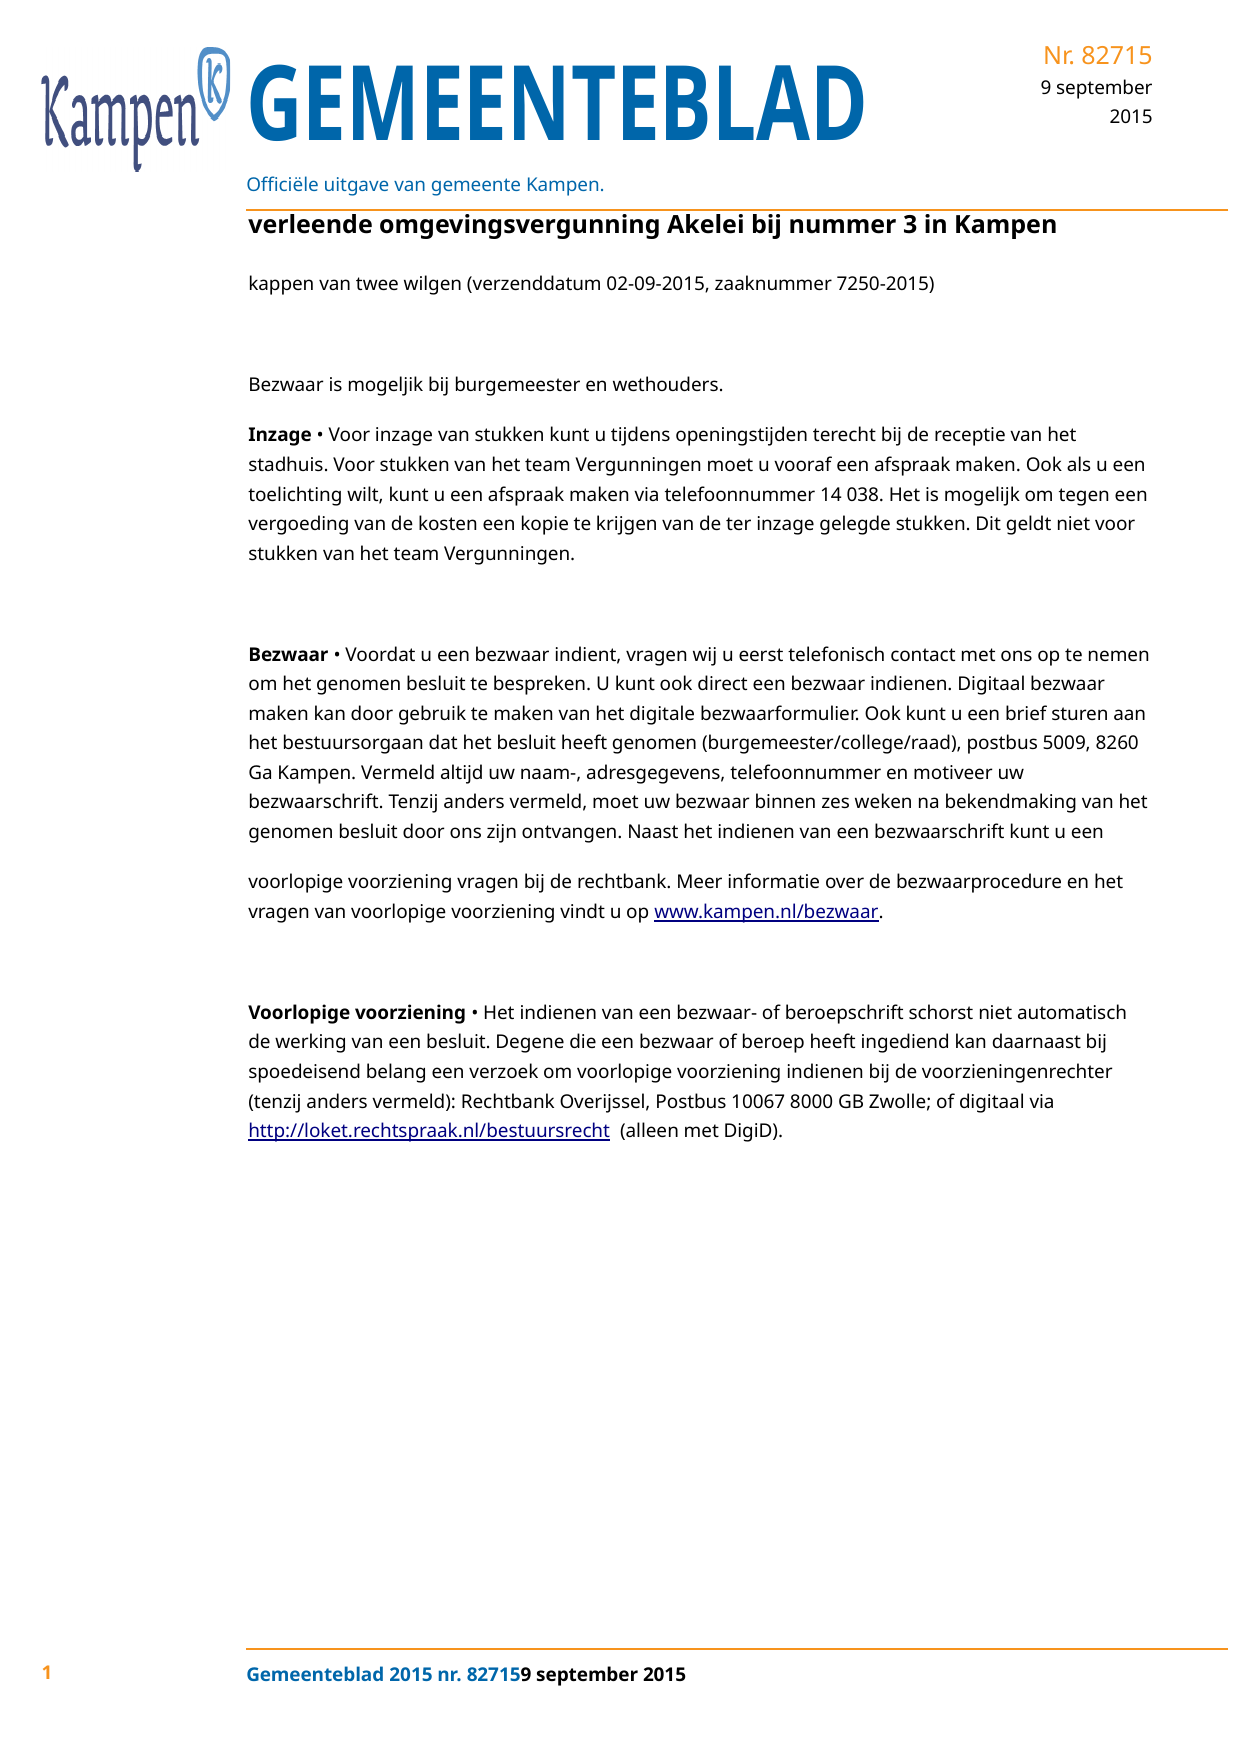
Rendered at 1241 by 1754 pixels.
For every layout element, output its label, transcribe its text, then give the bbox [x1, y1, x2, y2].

text Bezwaar • Voordat u een bezwaar indient, vragen wij u eerst telefonisch contact met ons op te nemen om het genomen besluit te bespreken. U kunt ook direct een bezwaar indienen. Digitaal bezwaar maken kan door gebruik te maken van het digitale bezwaarformulier. Ook kunt u een brief sturen aan het bestuursorgaan dat het besluit heeft genomen (burgemeester/college/raad), postbus 5009, 8260 Ga Kampen. Vermeld altijd uw naam-, adresgegevens, telefoonnummer en motiveer uw bezwaarschrift. Tenzij anders vermeld, moet uw bezwaar binnen zes weken na bekendmaking van het genomen besluit door ons zijn ontvangen. Naast het indienen van een bezwaarschrift kunt u een [248, 641, 1152, 844]
text Bezwaar is mogeljik bij burgemeester en wethouders. [248, 371, 1152, 397]
text kappen van twee wilgen (verzenddatum 02-09-2015, zaaknummer 7250-2015) [248, 270, 1152, 296]
picture [41, 47, 231, 172]
text verleende omgevingsvergunning Akelei bij nummer 3 in Kampen [248, 211, 1152, 241]
text Inzage • Voor inzage van stukken kunt u tijdens openingstijden terecht bij de receptie van het stadhuis. Voor stukken van het team Vergunningen moet u vooraf een afspraak maken. Ook als u een toelichting wilt, kunt u een afspraak maken via telefoonnummer 14 038. Het is mogelijk om tegen een vergoeding van de kosten een kopie te krijgen van de ter inzage gelegde stukken. Dit geldt niet voor stukken van het team Vergunningen. [248, 422, 1152, 566]
text Voorlopige voorziening • Het indienen van een bezwaar- of beroepschrift schorst niet automatisch de werking van een besluit. Degene die een bezwaar of beroep heeft ingediend kan daarnaast bij spoedeisend belang een verzoek om voorlopige voorziening indienen bij de voorzieningenrechter (tenzij anders vermeld): Rechtbank Overijssel, Postbus 10067 8000 GB Zwolle; of digitaal via http://loket.rechtspraak.nl/bestuursrecht (alleen met DigiD). [248, 999, 1152, 1143]
text voorlopige voorziening vragen bij de rechtbank. Meer informatie over de bezwaarprocedure en het vragen van voorlopige voorziening vindt u op www.kampen.nl/bezwaar. [248, 869, 1152, 924]
